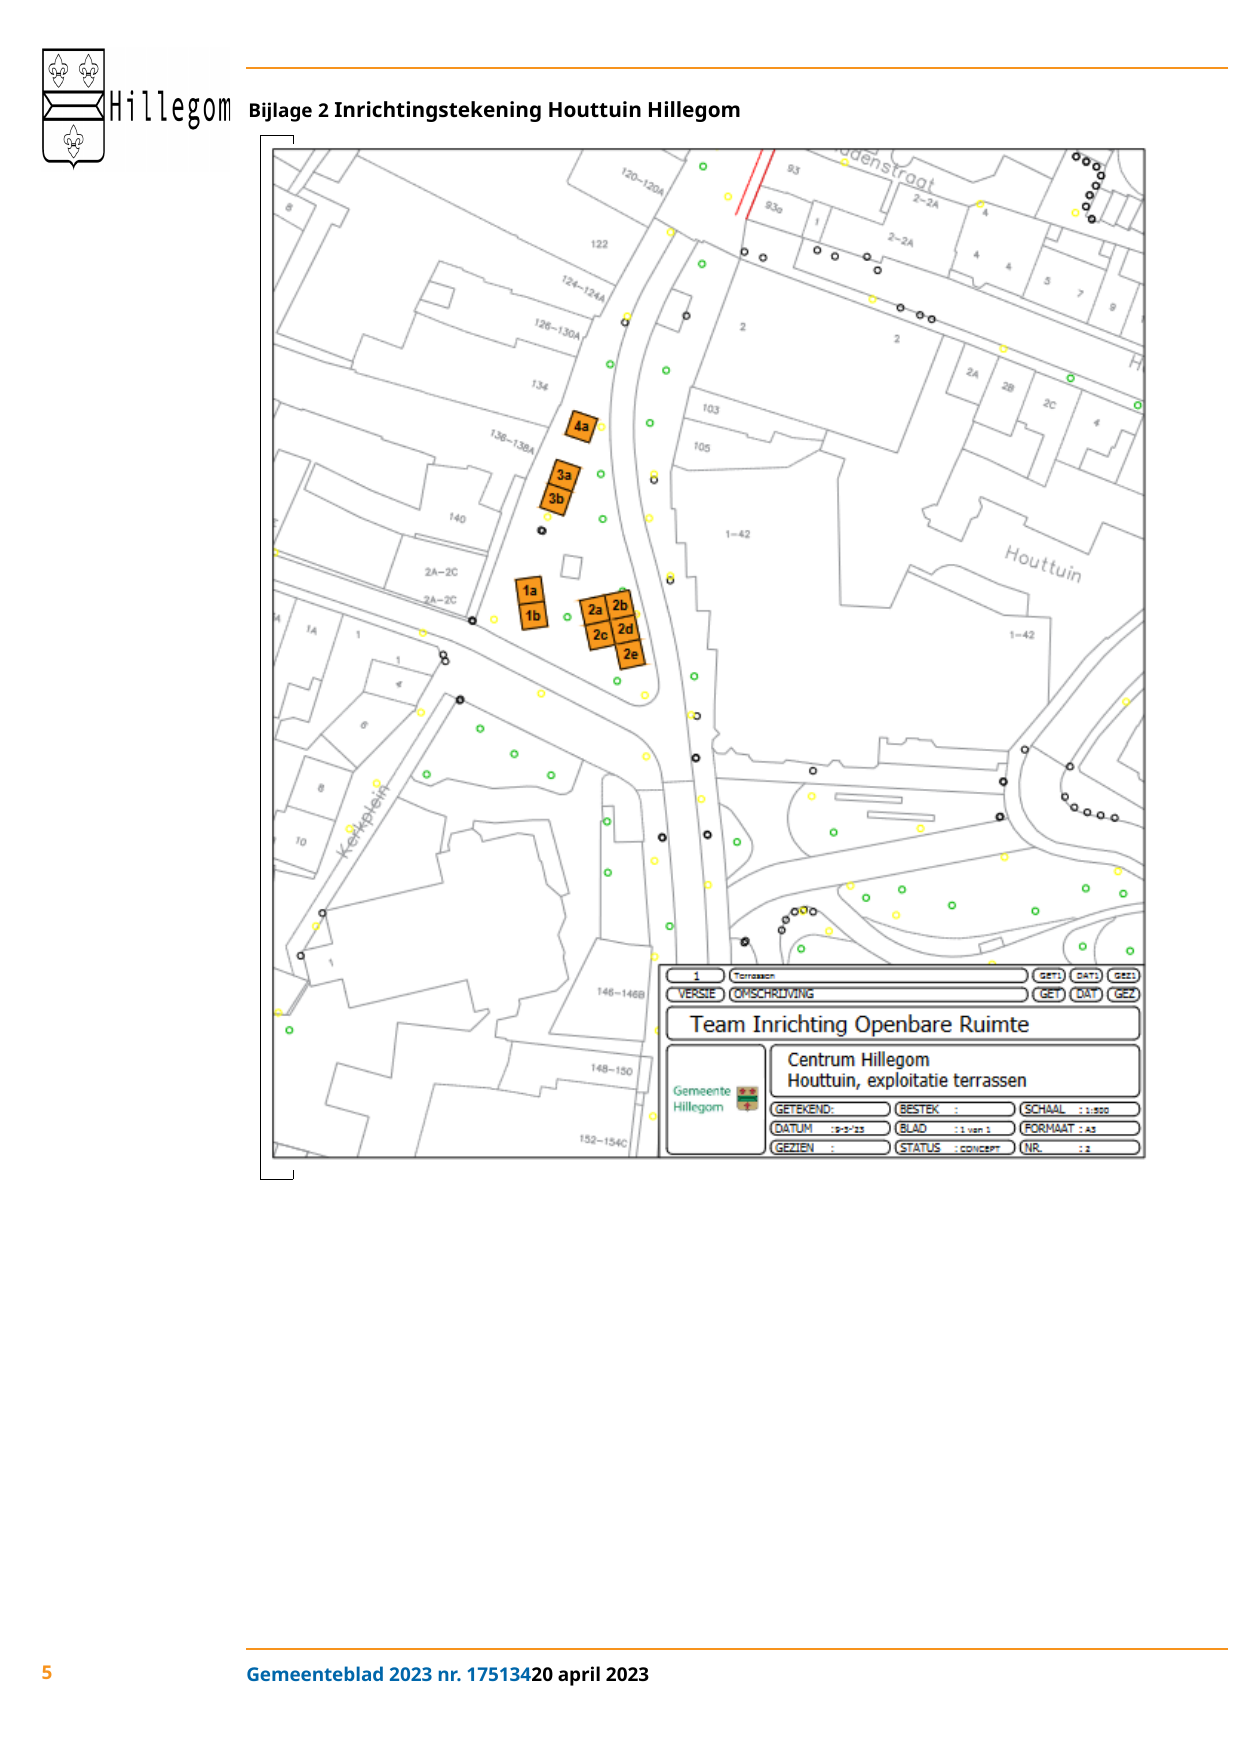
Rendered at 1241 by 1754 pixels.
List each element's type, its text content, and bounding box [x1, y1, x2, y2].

picture [41, 47, 231, 172]
text Bijlage 2 Inrichtingstekening Houttuin Hillegom [248, 95, 1152, 123]
picture [268, 144, 1154, 1170]
